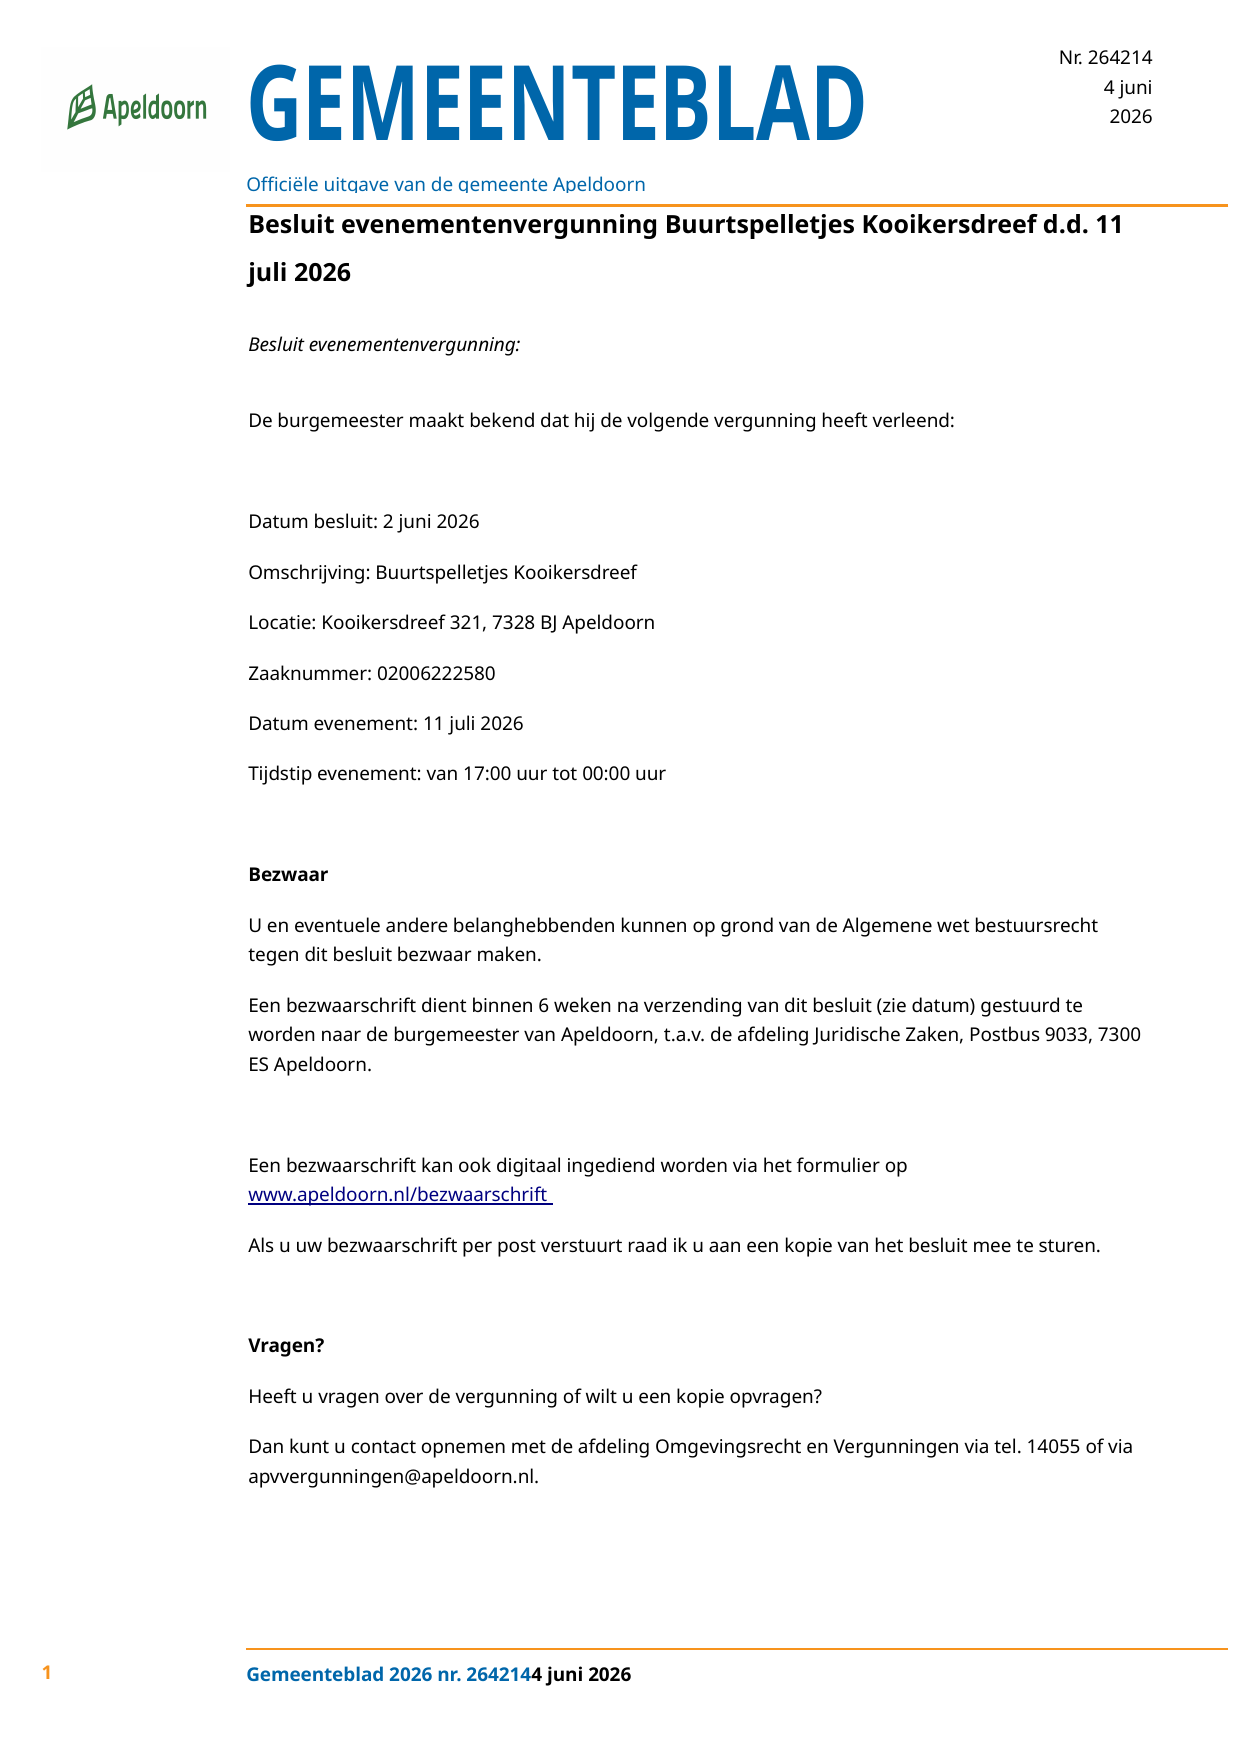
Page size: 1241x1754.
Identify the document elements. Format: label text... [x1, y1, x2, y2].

text Vragen? [248, 1333, 1152, 1358]
text Locatie: Kooikersdreef 321, 7328 BJ Apeldoorn [248, 609, 1152, 635]
text U en eventuele andere belanghebbenden kunnen op grond van de Algemene wet bestuursrecht tegen dit besluit bezwaar maken. [248, 912, 1152, 967]
text Omschrijving: Buurtspelletjes Kooikersdreef [248, 559, 1152, 584]
text Besluit evenementenvergunning Buurtspelletjes Kooikersdreef d.d. 11 juli 2026 [248, 207, 1152, 288]
text Datum besluit: 2 juni 2026 [248, 508, 1152, 534]
text Zaaknummer: 02006222580 [248, 660, 1152, 685]
text Als u uw bezwaarschrift per post verstuurt raad ik u aan een kopie van het besluit mee te sturen. [248, 1232, 1152, 1257]
text Dan kunt u contact opnemen met de afdeling Omgevingsrecht en Vergunningen via tel. 14055 of via apvvergunningen@apeldoorn.nl. [248, 1433, 1152, 1489]
text Besluit evenementenvergunning: [248, 331, 1152, 357]
text Een bezwaarschrift dient binnen 6 weken na verzending van dit besluit (zie datum) gestuurd te worden naar de burgemeester van Apeldoorn, t.a.v. de afdeling Juridische Zaken, Postbus 9033, 7300 ES Apeldoorn. [248, 992, 1152, 1077]
text Datum evenement: 11 juli 2026 [248, 710, 1152, 736]
text De burgemeester maakt bekend dat hij de volgende vergunning heeft verleend: [248, 408, 1152, 433]
text Tijdstip evenement: van 17:00 uur tot 00:00 uur [248, 761, 1152, 786]
text Heeft u vragen over de vergunning of wilt u een kopie opvragen? [248, 1383, 1152, 1409]
text Een bezwaarschrift kan ook digitaal ingediend worden via het formulier op www.apeldoorn.nl/bezwaarschrift [248, 1152, 1152, 1207]
text Bezwaar [248, 861, 1152, 887]
picture [41, 47, 231, 172]
